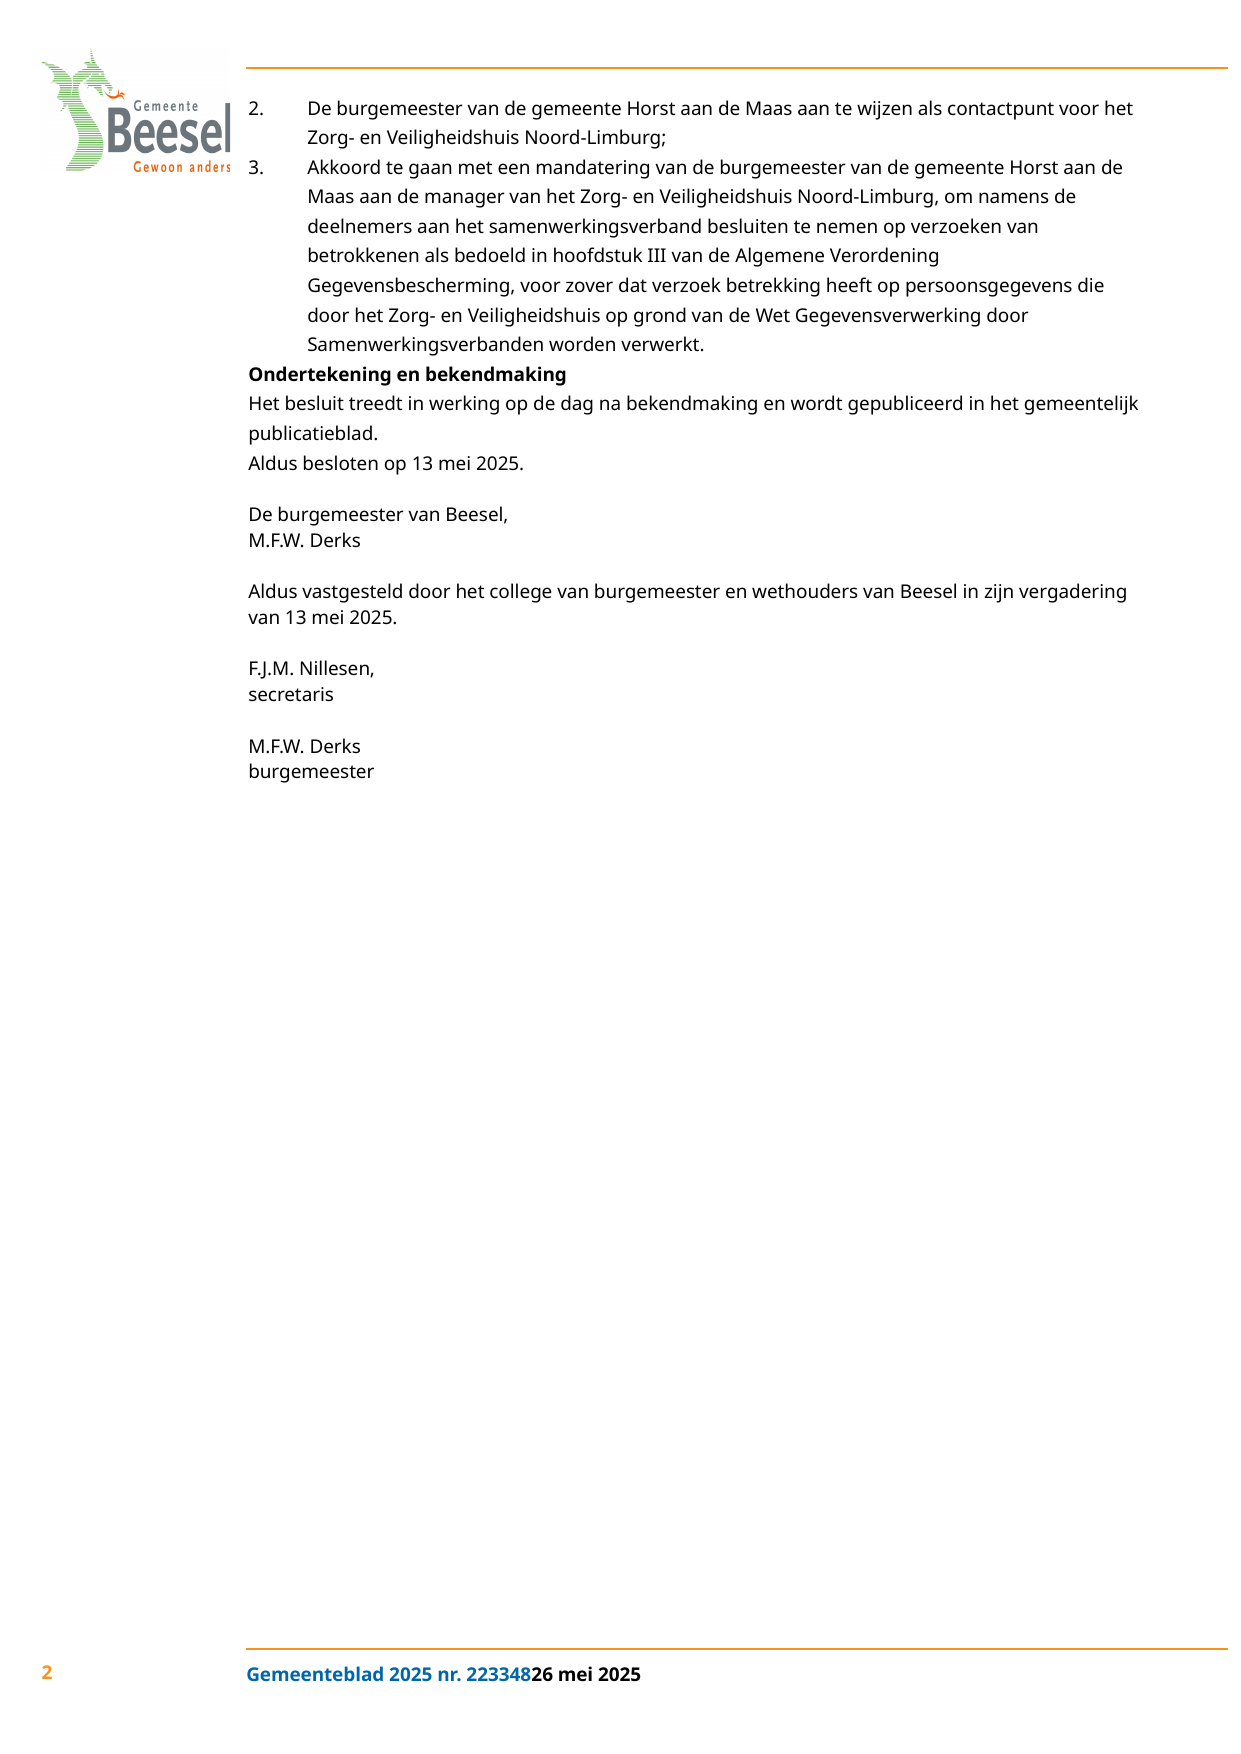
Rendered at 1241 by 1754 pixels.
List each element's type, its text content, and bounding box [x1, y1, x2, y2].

text M.F.W. Derks [248, 733, 1152, 758]
text Ondertekening en bekendmaking [248, 361, 1152, 387]
text F.J.M. Nillesen, [248, 656, 1152, 681]
text M.F.W. Derks [248, 527, 1152, 553]
list De burgemeester van de gemeente Horst aan de Maas aan te wijzen als contactpunt voor het Zorg- en Veiligheidshuis Noord-Limburg; [248, 95, 1152, 150]
text De burgemeester van Beesel, [248, 501, 1152, 527]
text Aldus besloten op 13 mei 2025. [248, 450, 1152, 476]
text burgemeester [248, 758, 1152, 784]
text Aldus vastgesteld door het college van burgemeester en wethouders van Beesel in zijn vergadering van 13 mei 2025. [248, 578, 1152, 630]
text secretaris [248, 681, 1152, 707]
text Het besluit treedt in werking op de dag na bekendmaking en wordt gepubliceerd in het gemeentelijk publicatieblad. [248, 391, 1152, 446]
picture [41, 47, 231, 172]
list Akkoord te gaan met een mandatering van de burgemeester van de gemeente Horst aan de Maas aan de manager van het Zorg- en Veiligheidshuis Noord-Limburg, om namens de deelnemers aan het samenwerkingsverband besluiten te nemen op verzoeken van betrokkenen als bedoeld in hoofdstuk III van de Algemene Verordening Gegevensbescherming, voor zover dat verzoek betrekking heeft op persoonsgegevens die door het Zorg- en Veiligheidshuis op grond van de Wet Gegevensverwerking door Samenwerkingsverbanden worden verwerkt. [248, 154, 1152, 357]
